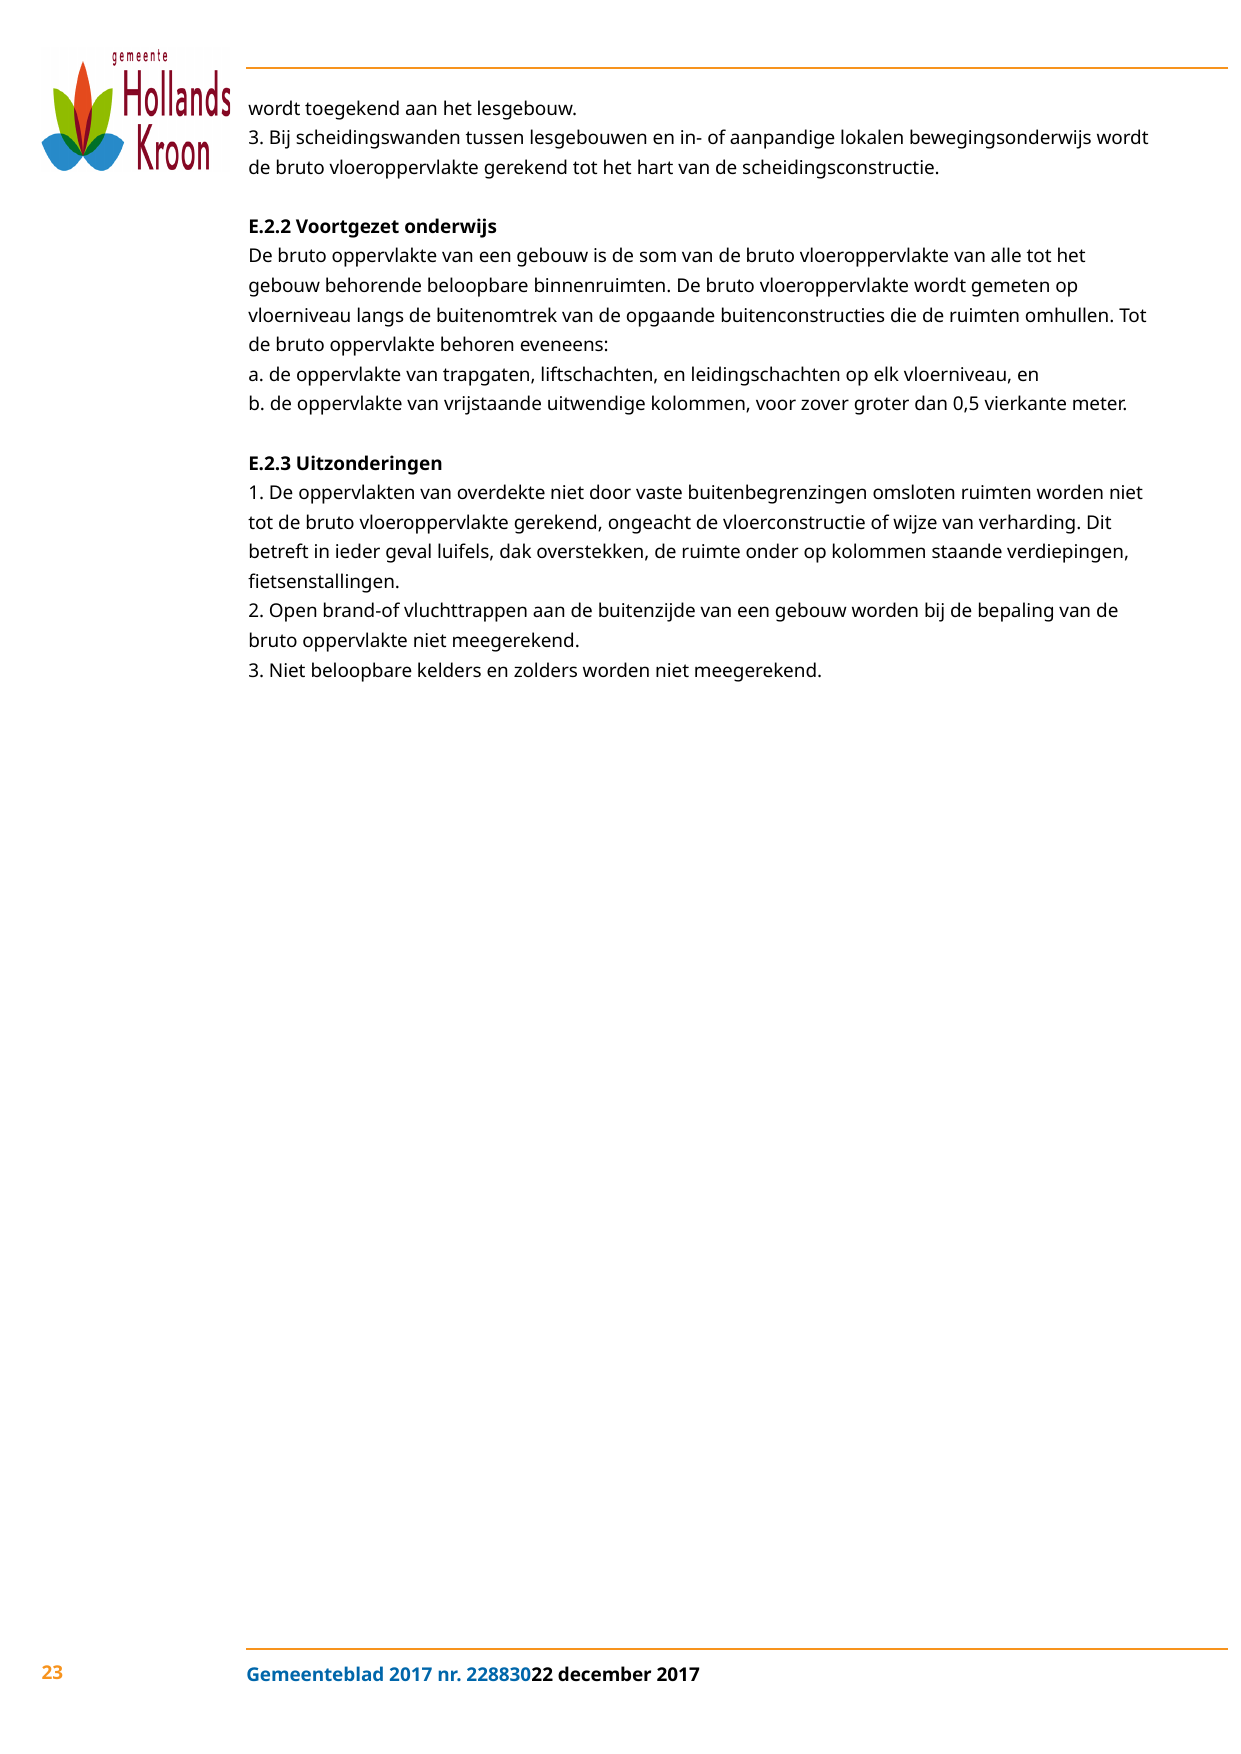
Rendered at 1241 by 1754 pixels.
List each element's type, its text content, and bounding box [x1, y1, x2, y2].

text wordt toegekend aan het lesgebouw. [248, 95, 1152, 121]
picture [41, 47, 231, 172]
text 2. Open brand-of vluchttrappen aan de buitenzijde van een gebouw worden bij de bepaling van de bruto oppervlakte niet meegerekend. [248, 598, 1152, 653]
text De bruto oppervlakte van een gebouw is de som van de bruto vloeroppervlakte van alle tot het gebouw behorende beloopbare binnenruimten. De bruto vloeroppervlakte wordt gemeten op vloerniveau langs de buitenomtrek van de opgaande buitenconstructies die de ruimten omhullen. Tot de bruto oppervlakte behoren eveneens: [248, 243, 1152, 357]
text 1. De oppervlakten van overdekte niet door vaste buitenbegrenzingen omsloten ruimten worden niet tot de bruto vloeroppervlakte gerekend, ongeacht de vloerconstructie of wijze van verharding. Dit betreft in ieder geval luifels, dak overstekken, de ruimte onder op kolommen staande verdiepingen, fietsenstallingen. [248, 479, 1152, 594]
text E.2.3 Uitzonderingen [248, 450, 1152, 476]
text E.2.2 Voortgezet onderwijs [248, 213, 1152, 239]
text 3. Niet beloopbare kelders en zolders worden niet meegerekend. [248, 657, 1152, 683]
text a. de oppervlakte van trapgaten, liftschachten, en leidingschachten op elk vloerniveau, en [248, 361, 1152, 387]
text b. de oppervlakte van vrijstaande uitwendige kolommen, voor zover groter dan 0,5 vierkante meter. [248, 391, 1152, 416]
text 3. Bij scheidingswanden tussen lesgebouwen en in- of aanpandige lokalen bewegingsonderwijs wordt de bruto vloeroppervlakte gerekend tot het hart van de scheidingsconstructie. [248, 124, 1152, 180]
